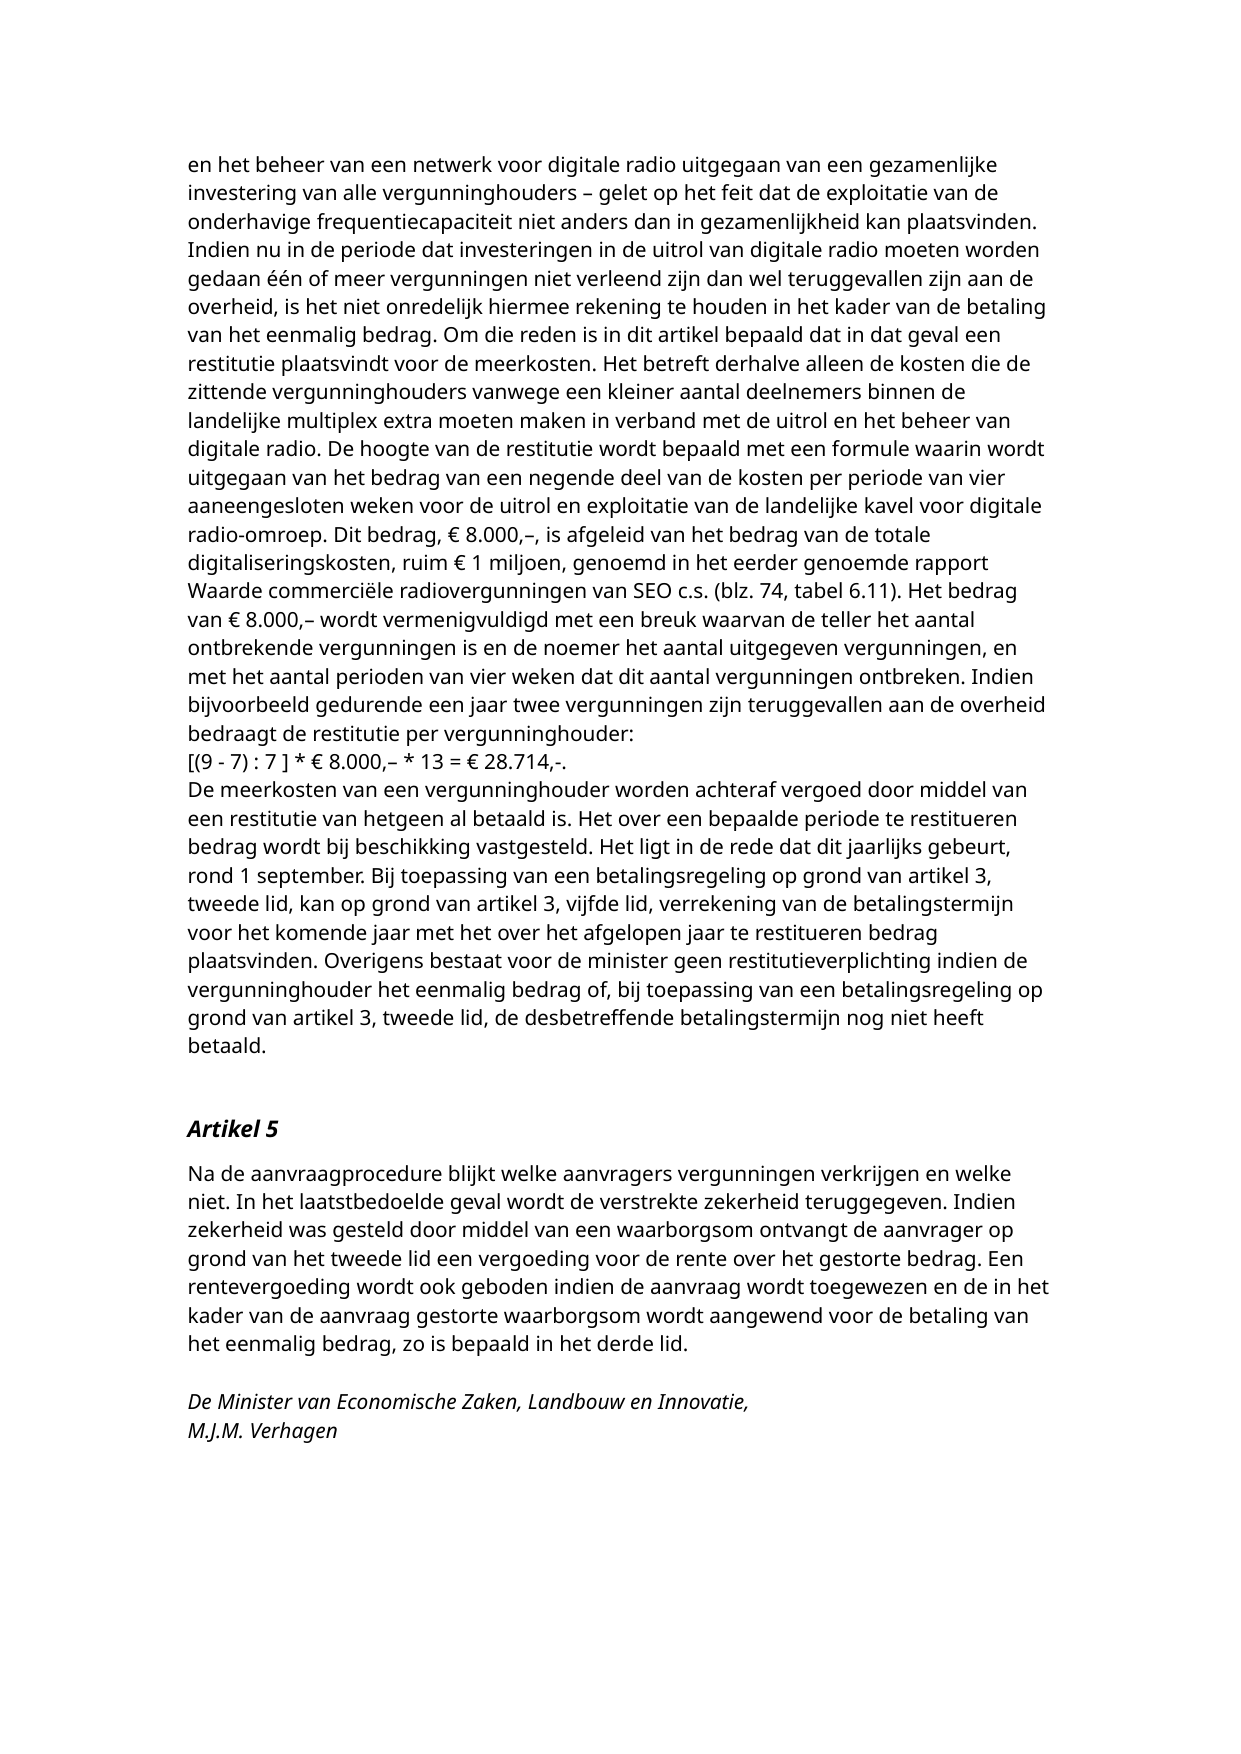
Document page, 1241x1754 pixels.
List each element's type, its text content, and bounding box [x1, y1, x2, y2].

text en het beheer van een netwerk voor digitale radio uitgegaan van een gezamenlijke investering van alle vergunninghouders – gelet op het feit dat de exploitatie van de onderhavige frequentiecapaciteit niet anders dan in gezamenlijkheid kan plaatsvinden. Indien nu in de periode dat investeringen in de uitrol van digitale radio moeten worden gedaan één of meer vergunningen niet verleend zijn dan wel teruggevallen zijn aan de overheid, is het niet onredelijk hiermee rekening te houden in het kader van de betaling van het eenmalig bedrag. Om die reden is in dit artikel bepaald dat in dat geval een restitutie plaatsvindt voor de meerkosten. Het betreft derhalve alleen de kosten die de zittende vergunninghouders vanwege een kleiner aantal deelnemers binnen de landelijke multiplex extra moeten maken in verband met de uitrol en het beheer van digitale radio. De hoogte van de restitutie wordt bepaald met een formule waarin wordt uitgegaan van het bedrag van een negende deel van de kosten per periode van vier aaneengesloten weken voor de uitrol en exploitatie van de landelijke kavel voor digitale radio-omroep. Dit bedrag, € 8.000,–, is afgeleid van het bedrag van de totale digitaliseringskosten, ruim € 1 miljoen, genoemd in het eerder genoemde rapport Waarde commerciële radiovergunningen van SEO c.s. (blz. 74, tabel 6.11). Het bedrag van € 8.000,– wordt vermenigvuldigd met een breuk waarvan de teller het aantal ontbrekende vergunningen is en de noemer het aantal uitgegeven vergunningen, en met het aantal perioden van vier weken dat dit aantal vergunningen ontbreken. Indien bijvoorbeeld gedurende een jaar twee vergunningen zijn teruggevallen aan de overheid bedraagt de restitutie per vergunninghouder: [187, 150, 1053, 747]
text [(9 - 7) : 7 ] * € 8.000,– * 13 = € 28.714,-. [187, 747, 1053, 776]
text M.J.M. Verhagen [187, 1416, 1053, 1444]
text De meerkosten van een vergunninghouder worden achteraf vergoed door middel van een restitutie van hetgeen al betaald is. Het over een bepaalde periode te restitueren bedrag wordt bij beschikking vastgesteld. Het ligt in de rede dat dit jaarlijks gebeurt, rond 1 september. Bij toepassing van een betalingsregeling op grond van artikel 3, tweede lid, kan op grond van artikel 3, vijfde lid, verrekening van de betalingstermijn voor het komende jaar met het over het afgelopen jaar te restitueren bedrag plaatsvinden. Overigens bestaat voor de minister geen restitutieverplichting indien de vergunninghouder het eenmalig bedrag of, bij toepassing van een betalingsregeling op grond van artikel 3, tweede lid, de desbetreffende betalingstermijn nog niet heeft betaald. [187, 776, 1053, 1060]
text De Minister van Economische Zaken, Landbouw en Innovatie, [187, 1387, 1053, 1416]
text Na de aanvraagprocedure blijkt welke aanvragers vergunningen verkrijgen en welke niet. In het laatstbedoelde geval wordt de verstrekte zekerheid teruggegeven. Indien zekerheid was gesteld door middel van een waarborgsom ontvangt de aanvrager op grond van het tweede lid een vergoeding voor de rente over het gestorte bedrag. Een rentevergoeding wordt ook geboden indien de aanvraag wordt toegewezen en de in het kader van de aanvraag gestorte waarborgsom wordt aangewend voor de betaling van het eenmalig bedrag, zo is bepaald in het derde lid. [187, 1159, 1053, 1358]
subtitle Artikel 5 [187, 1112, 1053, 1144]
